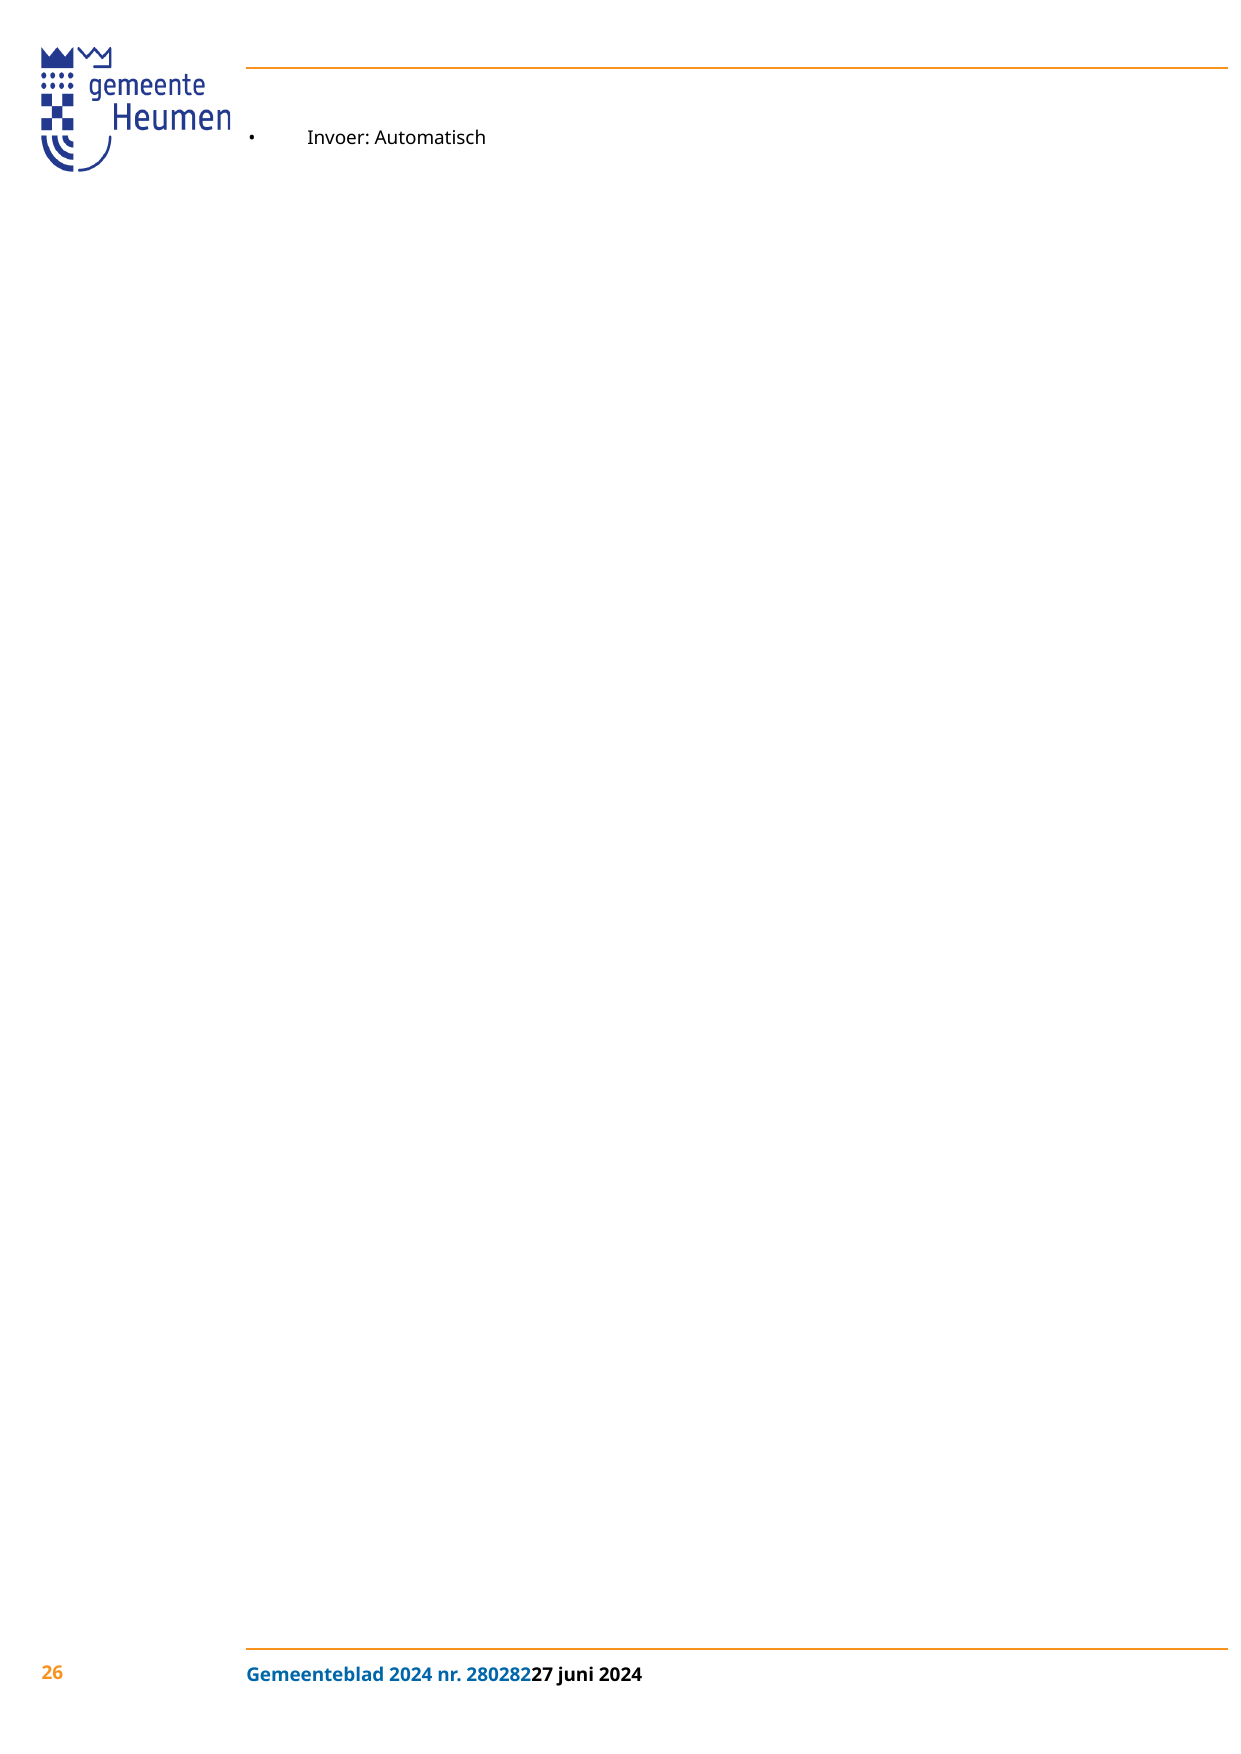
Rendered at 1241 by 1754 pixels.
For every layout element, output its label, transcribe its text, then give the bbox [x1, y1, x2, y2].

picture [41, 47, 231, 172]
list Invoer: Automatisch [248, 124, 1152, 150]
